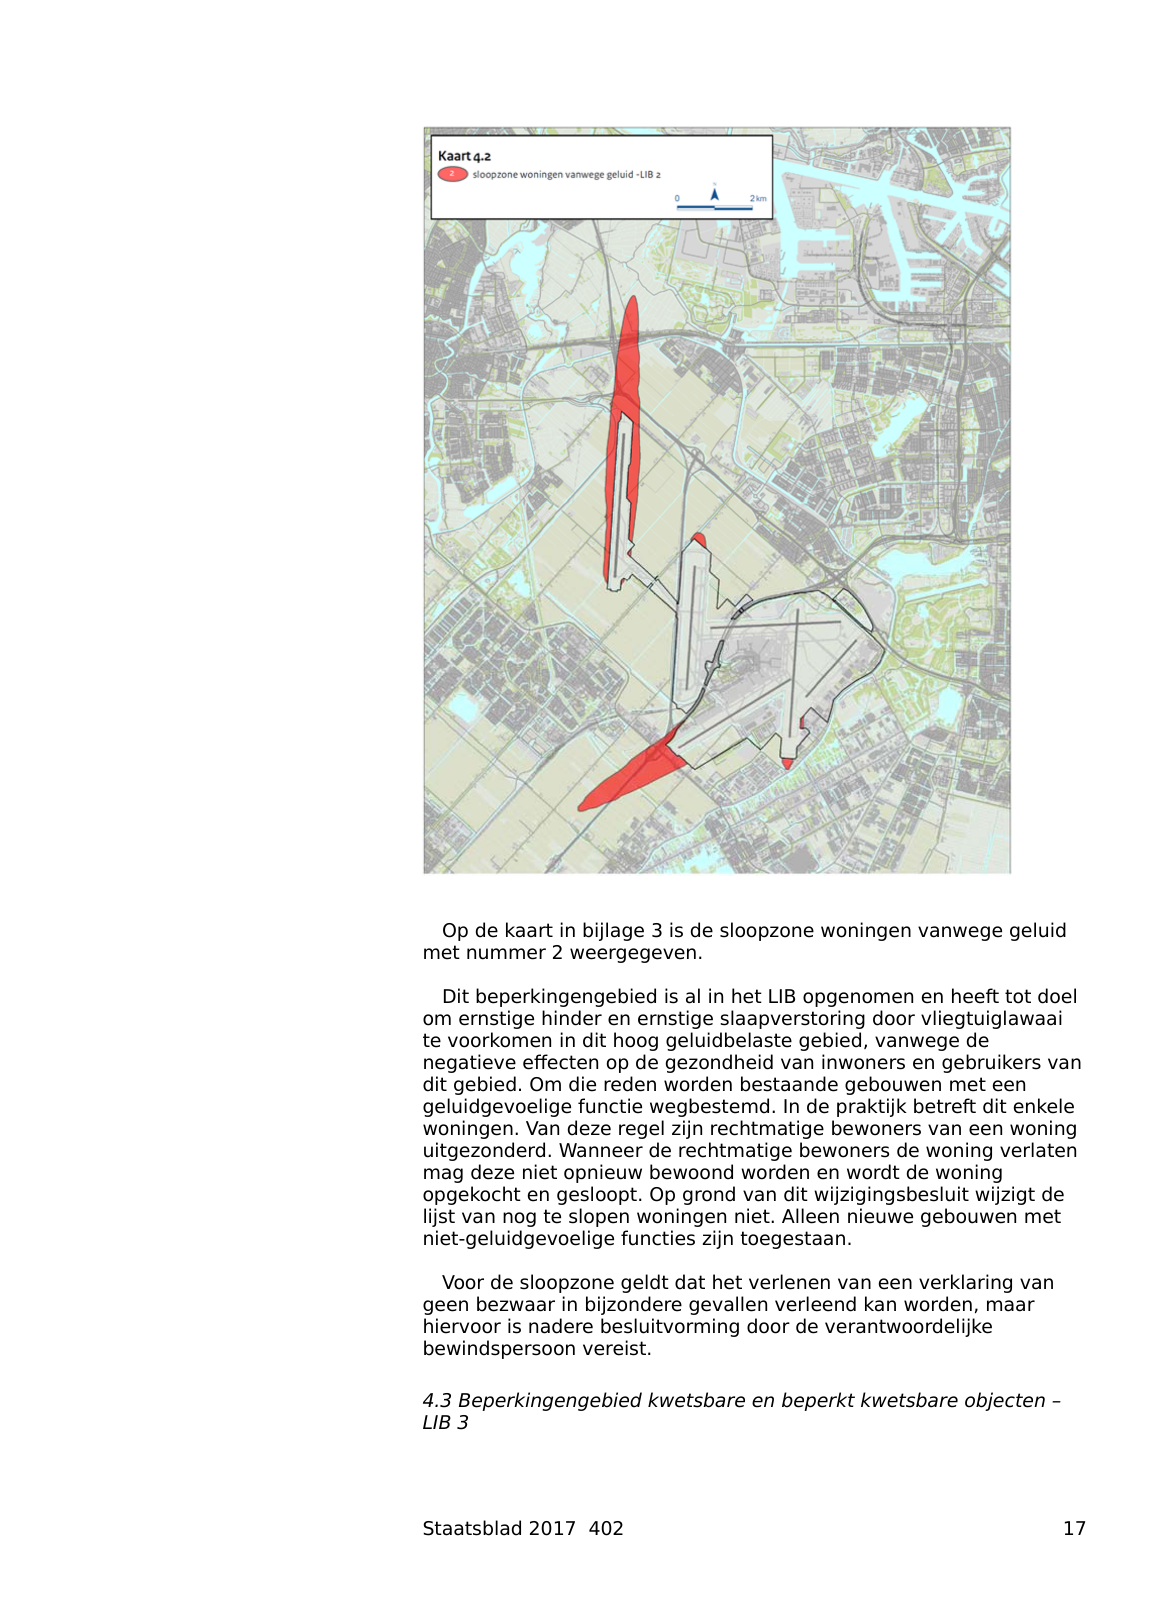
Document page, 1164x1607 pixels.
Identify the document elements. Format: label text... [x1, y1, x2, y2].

text Voor de sloopzone geldt dat het verlenen van een verklaring van geen bezwaar in bijzondere gevallen verleend kan worden, maar hiervoor is nadere besluitvorming door de verantwoordelijke bewindspersoon vereist. [422, 1272, 1087, 1359]
text Dit beperkingengebied is al in het LIB opgenomen en heeft tot doel om ernstige hinder en ernstige slaapverstoring door vliegtuiglawaai te voorkomen in dit hoog geluidbelaste gebied, vanwege de negatieve effecten op de gezondheid van inwoners en gebruikers van dit gebied. Om die reden worden bestaande gebouwen met een geluidgevoelige functie wegbestemd. In de praktijk betreft dit enkele woningen. Van deze regel zijn rechtmatige bewoners van een woning uitgezonderd. Wanneer de rechtmatige bewoners de woning verlaten mag deze niet opnieuw bewoond worden en wordt de woning opgekocht en gesloopt. Op grond van dit wijzigingsbesluit wijzigt de lijst van nog te slopen woningen niet. Alleen nieuwe gebouwen met niet-geluidgevoelige functies zijn toegestaan. [422, 986, 1087, 1249]
picture [422, 125, 1013, 876]
subtitle 4.3 Beperkingengebied kwetsbare en beperkt kwetsbare objecten – LIB 3 [422, 1389, 1087, 1433]
text Op de kaart in bijlage 3 is de sloopzone woningen vanwege geluid met nummer 2 weergegeven. [422, 919, 1087, 963]
